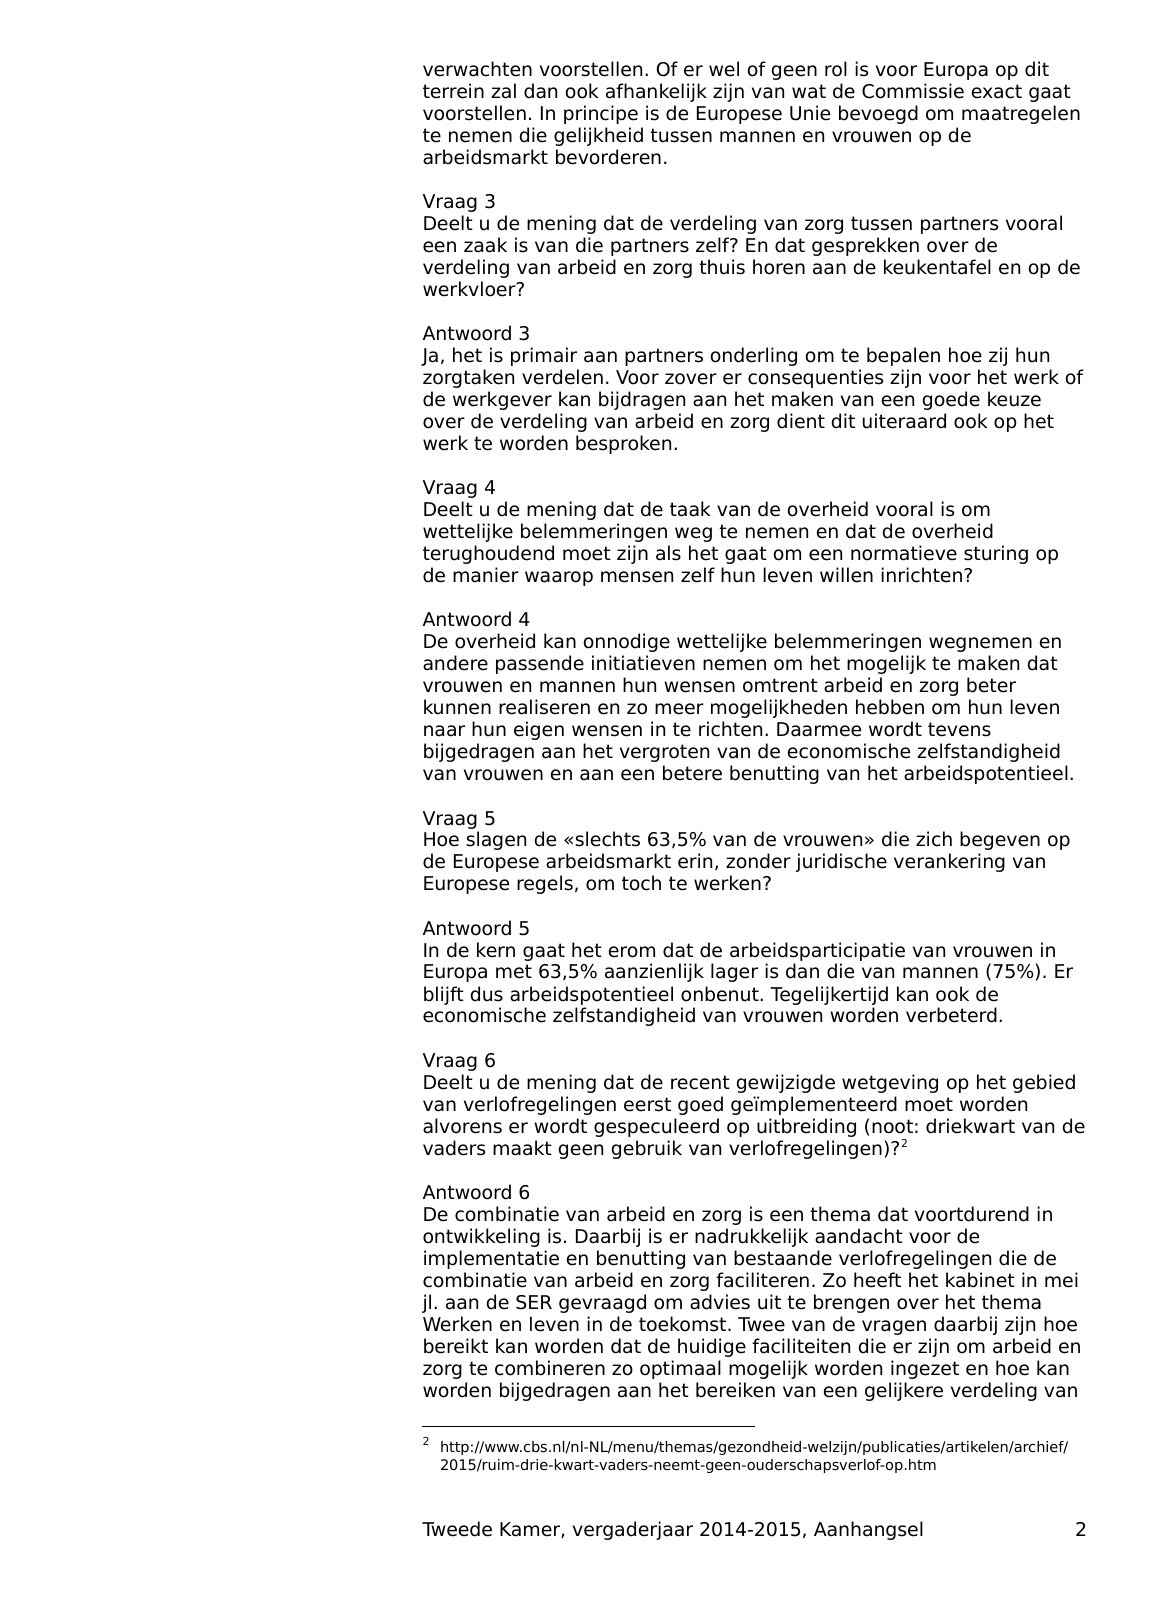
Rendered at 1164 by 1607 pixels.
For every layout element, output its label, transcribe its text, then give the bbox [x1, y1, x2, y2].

text De overheid kan onnodige wettelijke belemmeringen wegnemen en andere passende initiatieven nemen om het mogelijk te maken dat vrouwen en mannen hun wensen omtrent arbeid en zorg beter kunnen realiseren en zo meer mogelijkheden hebben om hun leven naar hun eigen wensen in te richten. Daarmee wordt tevens bijgedragen aan het vergroten van de economische zelfstandigheid van vrouwen en aan een betere benutting van het arbeidspotentieel. [422, 631, 1087, 785]
text Antwoord 3 [422, 323, 1087, 345]
text Antwoord 5 [422, 917, 1087, 939]
text Vraag 3 [422, 191, 1087, 213]
text Vraag 5 [422, 807, 1087, 829]
text De combinatie van arbeid en zorg is een thema dat voortdurend in ontwikkeling is. Daarbij is er nadrukkelijk aandacht voor de implementatie en benutting van bestaande verlofregelingen die de combinatie van arbeid en zorg faciliteren. Zo heeft het kabinet in mei jl. aan de SER gevraagd om advies uit te brengen over het thema Werken en leven in de toekomst. Twee van de vragen daarbij zijn hoe bereikt kan worden dat de huidige faciliteiten die er zijn om arbeid en zorg te combineren zo optimaal mogelijk worden ingezet en hoe kan worden bijgedragen aan het bereiken van een gelijkere verdeling van [422, 1204, 1087, 1401]
text Deelt u de mening dat de recent gewijzigde wetgeving op het gebied van verlofregelingen eerst goed geïmplementeerd moet worden alvorens er wordt gespeculeerd op uitbreiding (noot: driekwart van de vaders maakt geen gebruik van verlofregelingen)? [422, 1072, 1087, 1159]
text Vraag 6 [422, 1049, 1087, 1072]
text Antwoord 6 [422, 1182, 1087, 1204]
text Vraag 4 [422, 477, 1087, 499]
text Hoe slagen de «slechts 63,5% van de vrouwen» die zich begeven op de Europese arbeidsmarkt erin, zonder juridische verankering van Europese regels, om toch te werken? [422, 829, 1087, 895]
text In de kern gaat het erom dat de arbeidsparticipatie van vrouwen in Europa met 63,5% aanzienlijk lager is dan die van mannen (75%). Er blijft dus arbeidspotentieel onbenut. Tegelijkertijd kan ook de economische zelfstandigheid van vrouwen worden verbeterd. [422, 939, 1087, 1027]
text verwachten voorstellen. Of er wel of geen rol is voor Europa op dit terrein zal dan ook afhankelijk zijn van wat de Commissie exact gaat voorstellen. In principe is de Europese Unie bevoegd om maatregelen te nemen die gelijkheid tussen mannen en vrouwen op de arbeidsmarkt bevorderen. [422, 59, 1087, 169]
text Antwoord 4 [422, 609, 1087, 631]
text Deelt u de mening dat de taak van de overheid vooral is om wettelijke belemmeringen weg te nemen en dat de overheid terughoudend moet zijn als het gaat om een normatieve sturing op de manier waarop mensen zelf hun leven willen inrichten? [422, 499, 1087, 587]
text Deelt u de mening dat de verdeling van zorg tussen partners vooral een zaak is van die partners zelf? En dat gesprekken over de verdeling van arbeid en zorg thuis horen aan de keukentafel en op de werkvloer? [422, 213, 1087, 301]
text http://www.cbs.nl/nl-NL/menu/themas/gezondheid-welzijn/publicaties/artikelen/archief/2015/ruim-drie-kwart-vaders-neemt-geen-ouderschapsverlof-op.htm [422, 1435, 1087, 1474]
text Ja, het is primair aan partners onderling om te bepalen hoe zij hun zorgtaken verdelen. Voor zover er consequenties zijn voor het werk of de werkgever kan bijdragen aan het maken van een goede keuze over de verdeling van arbeid en zorg dient dit uiteraard ook op het werk te worden besproken. [422, 345, 1087, 455]
